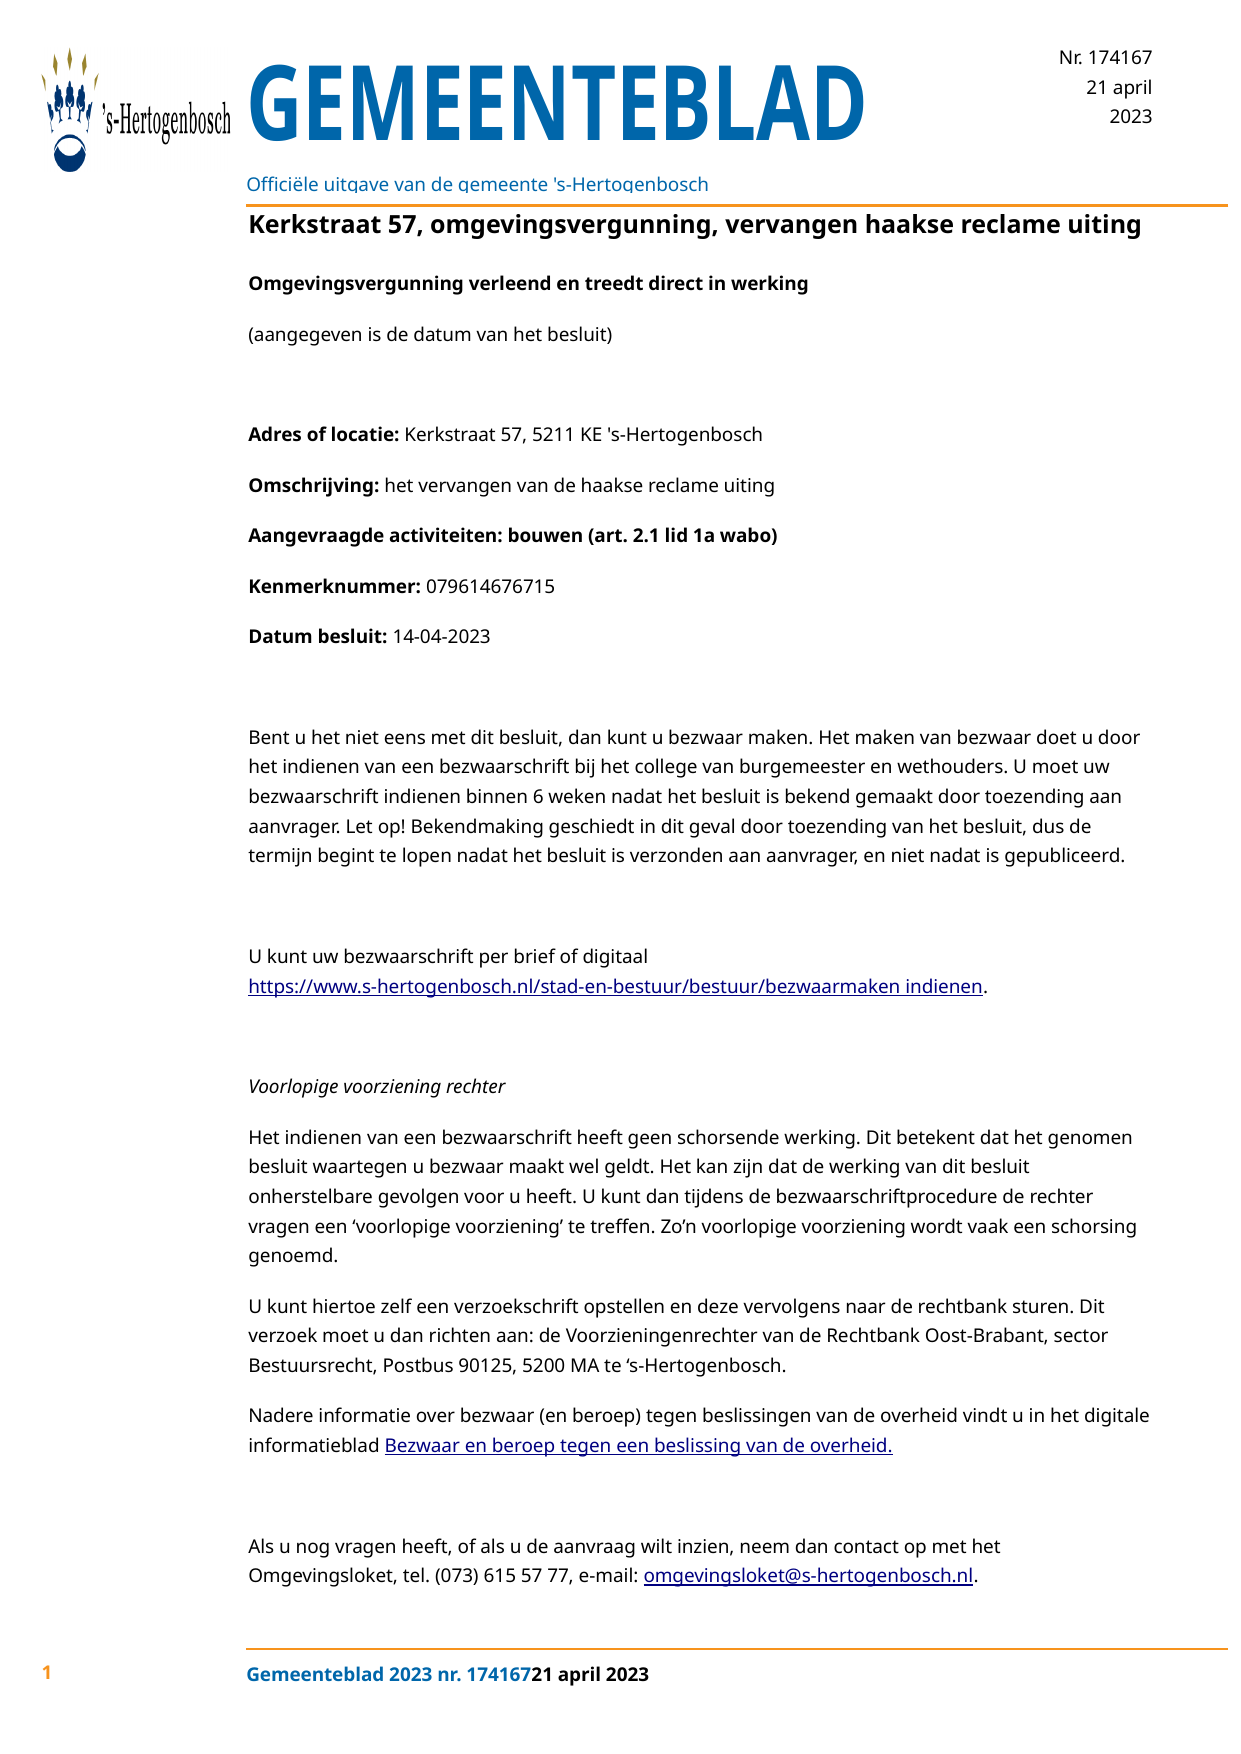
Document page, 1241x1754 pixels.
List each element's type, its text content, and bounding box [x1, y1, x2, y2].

text Omgevingsvergunning verleend en treedt direct in werking [248, 270, 1152, 296]
text Kenmerknummer: 079614676715 [248, 573, 1152, 598]
text Het indienen van een bezwaarschrift heeft geen schorsende werking. Dit betekent dat het genomen besluit waartegen u bezwaar maakt wel geldt. Het kan zijn dat de werking van dit besluit onherstelbare gevolgen voor u heeft. U kunt dan tijdens de bezwaarschriftprocedure de rechter vragen een ‘voorlopige voorziening’ te treffen. Zo’n voorlopige voorziening wordt vaak een schorsing genoemd. [248, 1124, 1152, 1268]
text Aangevraagde activiteiten: bouwen (art. 2.1 lid 1a wabo) [248, 522, 1152, 548]
picture [41, 47, 231, 172]
text U kunt uw bezwaarschrift per brief of digitaal https://www.s-hertogenbosch.nl/stad-en-bestuur/bestuur/bezwaarmaken indienen. [248, 943, 1152, 998]
text Als u nog vragen heeft, of als u de aanvraag wilt inzien, neem dan contact op met het Omgevingsloket, tel. (073) 615 57 77, e-mail: omgevingsloket@s-hertogenbosch.nl. [248, 1533, 1152, 1588]
text Kerkstraat 57, omgevingsvergunning, vervangen haakse reclame uiting [248, 207, 1152, 241]
text Nadere informatie over bezwaar (en beroep) tegen beslissingen van de overheid vindt u in het digitale informatieblad Bezwaar en beroep tegen een beslissing van de overheid. [248, 1402, 1152, 1458]
text U kunt hiertoe zelf een verzoekschrift opstellen en deze vervolgens naar de rechtbank sturen. Dit verzoek moet u dan richten aan: de Voorzieningenrechter van de Rechtbank Oost-Brabant, sector Bestuursrecht, Postbus 90125, 5200 MA te ‘s-Hertogenbosch. [248, 1293, 1152, 1378]
text Datum besluit: 14-04-2023 [248, 623, 1152, 649]
text Adres of locatie: Kerkstraat 57, 5211 KE 's-Hertogenbosch [248, 422, 1152, 447]
text Omschrijving: het vervangen van de haakse reclame uiting [248, 472, 1152, 498]
text Bent u het niet eens met dit besluit, dan kunt u bezwaar maken. Het maken van bezwaar doet u door het indienen van een bezwaarschrift bij het college van burgemeester en wethouders. U moet uw bezwaarschrift indienen binnen 6 weken nadat het besluit is bekend gemaakt door toezending aan aanvrager. Let op! Bekendmaking geschiedt in dit geval door toezending van het besluit, dus de termijn begint te lopen nadat het besluit is verzonden aan aanvrager, en niet nadat is gepubliceerd. [248, 724, 1152, 868]
text (aangegeven is de datum van het besluit) [248, 321, 1152, 346]
text Voorlopige voorziening rechter [248, 1074, 1152, 1099]
